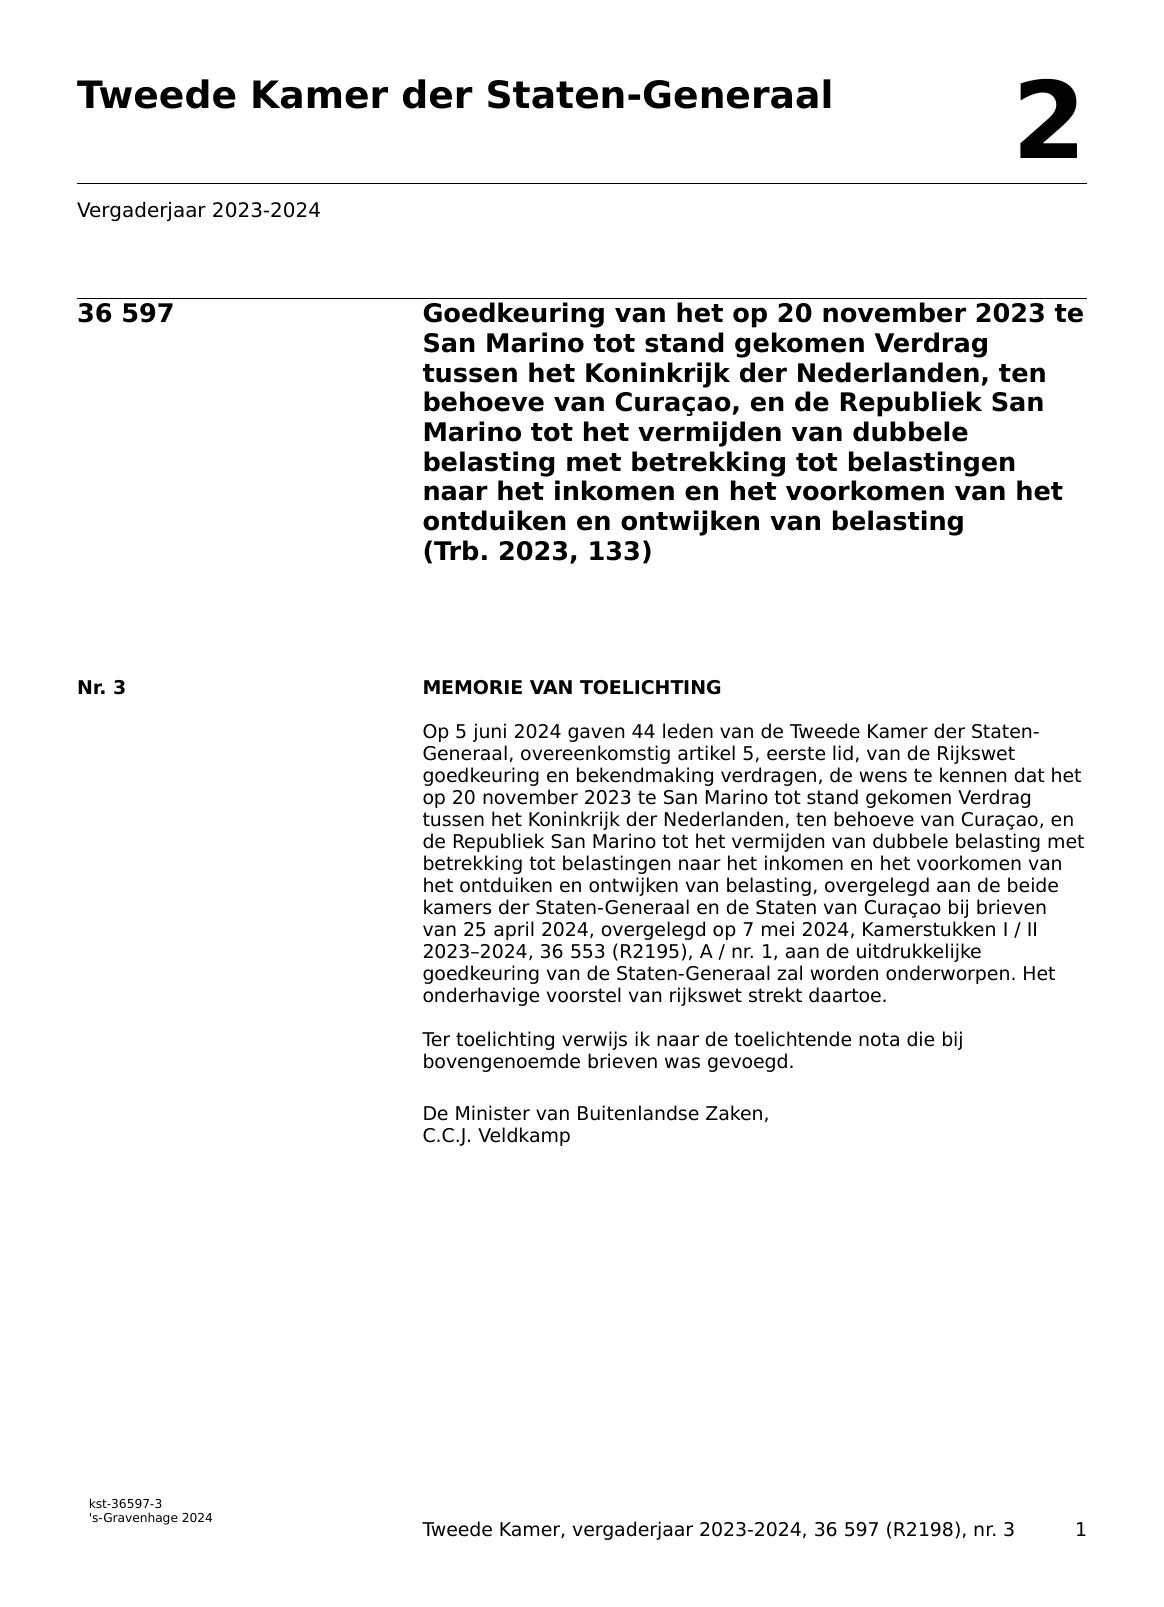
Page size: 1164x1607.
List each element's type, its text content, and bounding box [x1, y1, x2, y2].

table_header Tweede Kamer der Staten-Generaal [77, 59, 886, 183]
text 's-Gravenhage 2024 [88, 1511, 323, 1525]
subtitle 36 597 Goedkeuring van het op 20 november 2023 te San Marino tot stand gekomen Verdrag tussen het Koninkrijk der Nederlanden, ten behoeve van Curaçao, en de Republiek San Marino tot het vermijden van dubbele belasting met betrekking tot belastingen naar het inkomen en het voorkomen van het ontduiken en ontwijken van belasting (Trb. 2023, 133) [77, 299, 1087, 566]
table_header 2 [886, 59, 1087, 183]
text kst-36597-3 [88, 1497, 323, 1511]
text De Minister van Buitenlandse Zaken, C.C.J. Veldkamp [422, 1103, 1087, 1147]
subtitle Nr. 3 MEMORIE VAN TOELICHTING [77, 677, 1087, 699]
text Ter toelichting verwijs ik naar de toelichtende nota die bij bovengenoemde brieven was gevoegd. [422, 1029, 1087, 1073]
table_cell Vergaderjaar 2023-2024 [77, 184, 1087, 298]
text Op 5 juni 2024 gaven 44 leden van de Tweede Kamer der Staten-Generaal, overeenkomstig artikel 5, eerste lid, van de Rijkswet goedkeuring en bekendmaking verdragen, de wens te kennen dat het op 20 november 2023 te San Marino tot stand gekomen Verdrag tussen het Koninkrijk der Nederlanden, ten behoeve van Curaçao, en de Republiek San Marino tot het vermijden van dubbele belasting met betrekking tot belastingen naar het inkomen en het voorkomen van het ontduiken en ontwijken van belasting, overgelegd aan de beide kamers der Staten-Generaal en de Staten van Curaçao bij brieven van 25 april 2024, overgelegd op 7 mei 2024, Kamerstukken I / II 2023–2024, 36 553 (R2195), A / nr. 1, aan de uitdrukkelijke goedkeuring van de Staten-Generaal zal worden onderworpen. Het onderhavige voorstel van rijkswet strekt daartoe. [422, 721, 1087, 1007]
